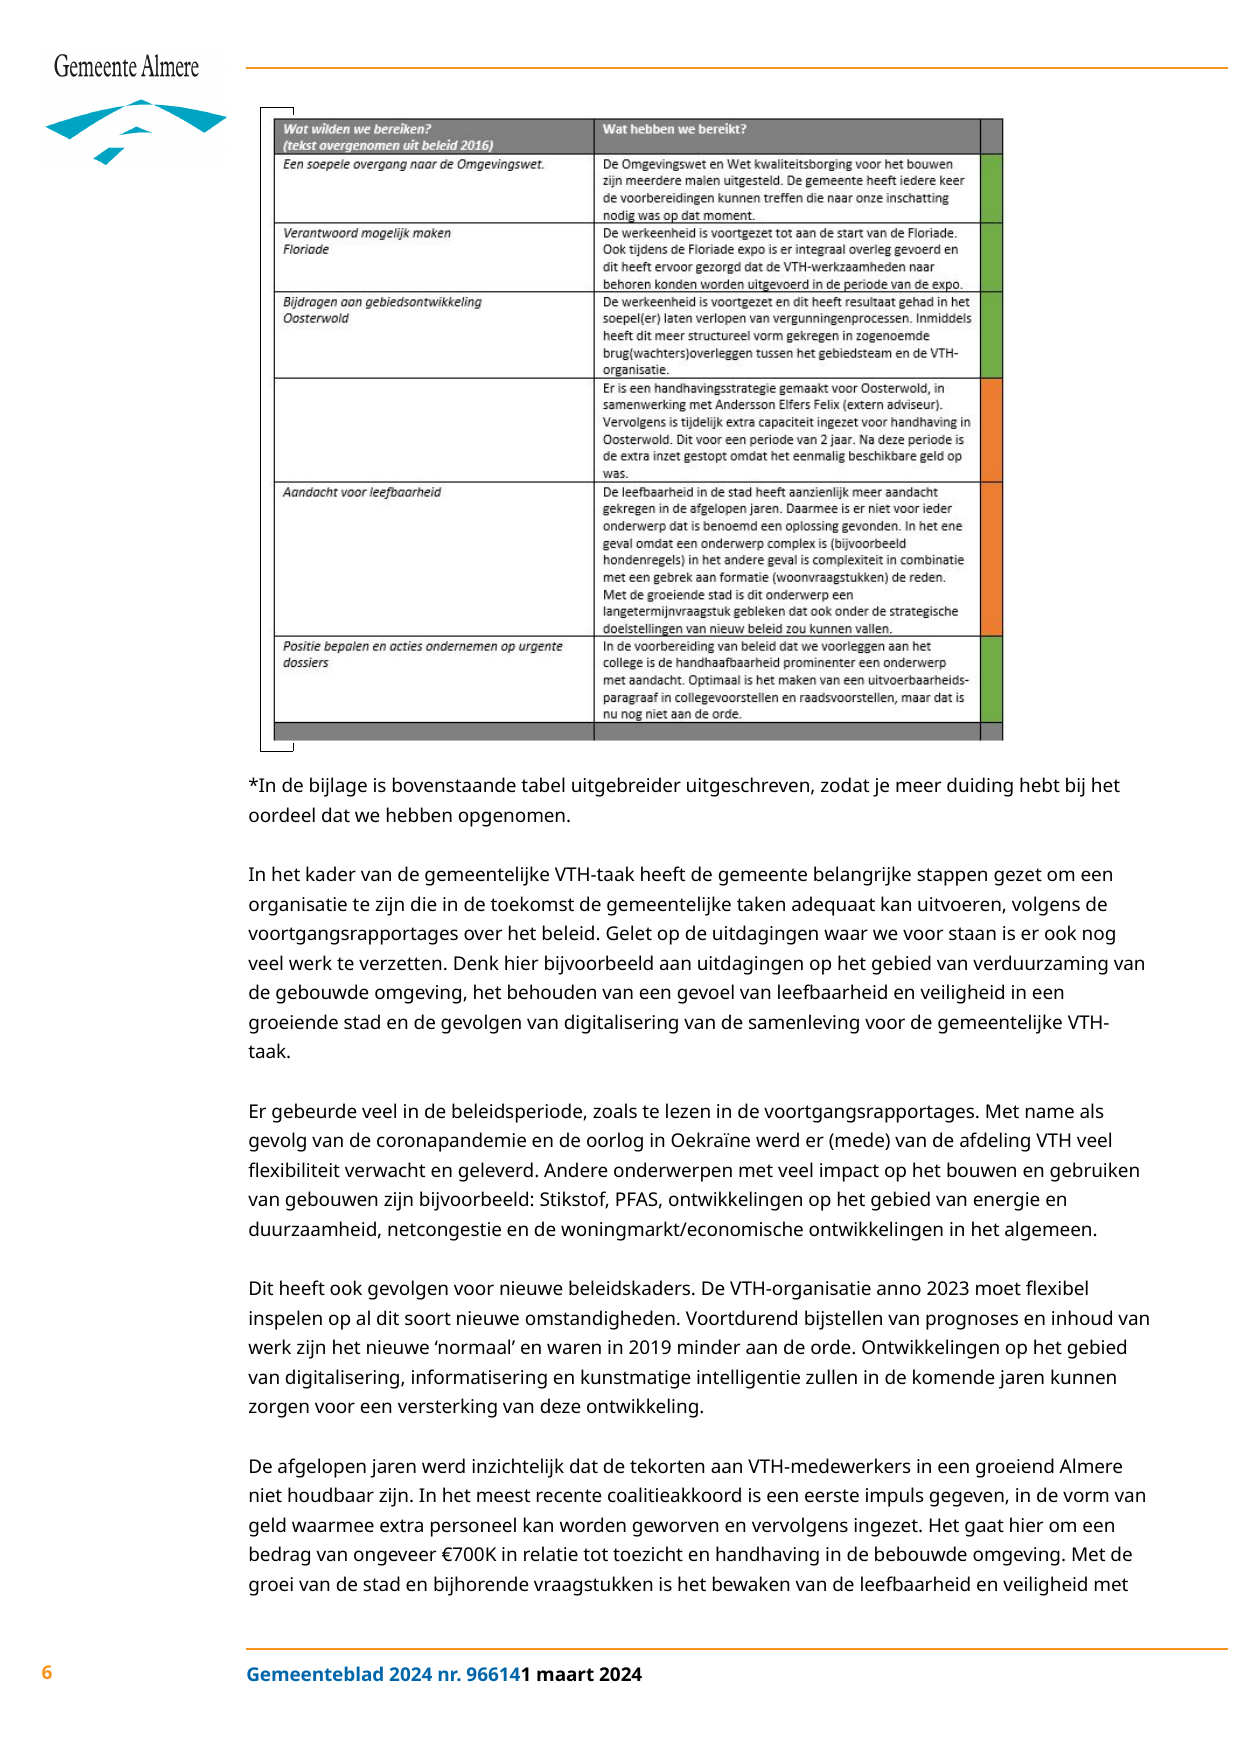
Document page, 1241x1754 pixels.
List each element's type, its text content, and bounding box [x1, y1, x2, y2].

picture [268, 115, 1008, 743]
text De afgelopen jaren werd inzichtelijk dat de tekorten aan VTH-medewerkers in een groeiend Almere niet houdbaar zijn. In het meest recente coalitieakkoord is een eerste impuls gegeven, in de vorm van geld waarmee extra personeel kan worden geworven en vervolgens ingezet. Het gaat hier om een bedrag van ongeveer €700K in relatie tot toezicht en handhaving in de bebouwde omgeving. Met de groei van de stad en bijhorende vraagstukken is het bewaken van de leefbaarheid en veiligheid met [248, 1453, 1152, 1597]
text In het kader van de gemeentelijke VTH-taak heeft de gemeente belangrijke stappen gezet om een organisatie te zijn die in de toekomst de gemeentelijke taken adequaat kan uitvoeren, volgens de voortgangsrapportages over het beleid. Gelet op de uitdagingen waar we voor staan is er ook nog veel werk te verzetten. Denk hier bijvoorbeeld aan uitdagingen op het gebied van verduurzaming van de gebouwde omgeving, het behouden van een gevoel van leefbaarheid en veiligheid in een groeiende stad en de gevolgen van digitalisering van de samenleving voor de gemeentelijke VTH-taak. [248, 861, 1152, 1064]
picture [41, 47, 231, 172]
text Er gebeurde veel in de beleidsperiode, zoals te lezen in de voortgangsrapportages. Met name als gevolg van de coronapandemie en de oorlog in Oekraïne werd er (mede) van de afdeling VTH veel flexibiliteit verwacht en geleverd. Andere onderwerpen met veel impact op het bouwen en gebruiken van gebouwen zijn bijvoorbeeld: Stikstof, PFAS, ontwikkelingen op het gebied van energie en duurzaamheid, netcongestie en de woningmarkt/economische ontwikkelingen in het algemeen. [248, 1098, 1152, 1242]
text *In de bijlage is bovenstaande tabel uitgebreider uitgeschreven, zodat je meer duiding hebt bij het oordeel dat we hebben opgenomen. [248, 772, 1152, 828]
text Dit heeft ook gevolgen voor nieuwe beleidskaders. De VTH-organisatie anno 2023 moet flexibel inspelen op al dit soort nieuwe omstandigheden. Voortdurend bijstellen van prognoses en inhoud van werk zijn het nieuwe ‘normaal’ en waren in 2019 minder aan de orde. Ontwikkelingen op het gebied van digitalisering, informatisering en kunstmatige intelligentie zullen in de komende jaren kunnen zorgen voor een versterking van deze ontwikkeling. [248, 1275, 1152, 1419]
